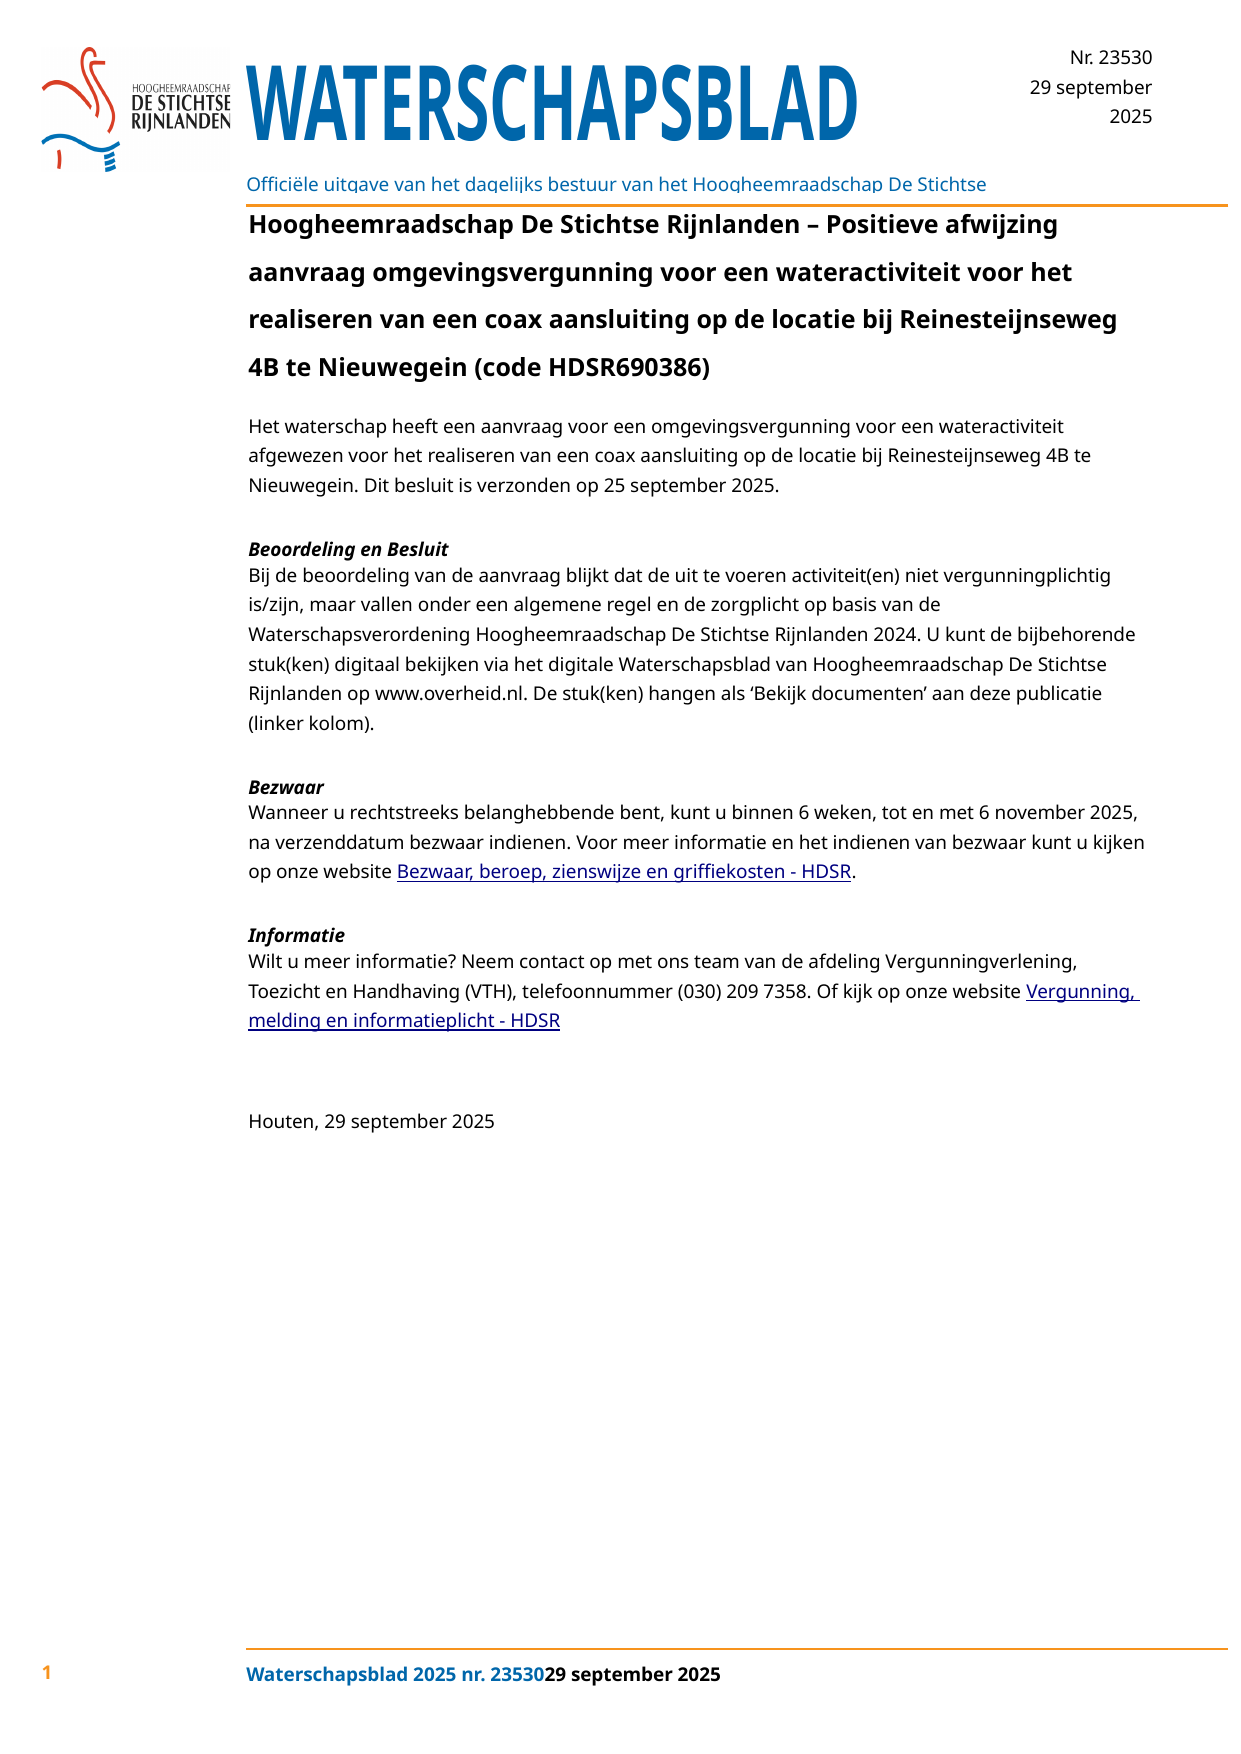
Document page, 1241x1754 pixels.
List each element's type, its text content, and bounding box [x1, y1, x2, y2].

text Bij de beoordeling van de aanvraag blijkt dat de uit te voeren activiteit(en) niet vergunningplichtig is/zijn, maar vallen onder een algemene regel en de zorgplicht op basis van de Waterschapsverordening Hoogheemraadschap De Stichtse Rijnlanden 2024. U kunt de bijbehorende stuk(ken) digitaal bekijken via het digitale Waterschapsblad van Hoogheemraadschap De Stichtse Rijnlanden op www.overheid.nl. De stuk(ken) hangen als ‘Bekijk documenten’ aan deze publicatie (linker kolom). [248, 562, 1152, 736]
text Bezwaar [248, 774, 1152, 799]
text Houten, 29 september 2025 [248, 1108, 1152, 1134]
text Beoordeling en Besluit [248, 536, 1152, 562]
text Wilt u meer informatie? Neem contact op met ons team van de afdeling Vergunningverlening, Toezicht en Handhaving (VTH), telefoonnummer (030) 209 7358. Of kijk op onze website Vergunning, melding en informatieplicht - HDSR [248, 948, 1152, 1033]
text Wanneer u rechtstreeks belanghebbende bent, kunt u binnen 6 weken, tot en met 6 november 2025, na verzenddatum bezwaar indienen. Voor meer informatie en het indienen van bezwaar kunt u kijken op onze website Bezwaar, beroep, zienswijze en griffiekosten - HDSR. [248, 799, 1152, 884]
text Het waterschap heeft een aanvraag voor een omgevingsvergunning voor een wateractiviteit afgewezen voor het realiseren van een coax aansluiting op de locatie bij Reinesteijnseweg 4B te Nieuwegein. Dit besluit is verzonden op 25 september 2025. [248, 413, 1152, 498]
picture [41, 47, 231, 172]
text Informatie [248, 923, 1152, 948]
text Hoogheemraadschap De Stichtse Rijnlanden – Positieve afwijzing aanvraag omgevingsvergunning voor een wateractiviteit voor het realiseren van een coax aansluiting op de locatie bij Reinesteijnseweg 4B te Nieuwegein (code HDSR690386) [248, 207, 1152, 384]
